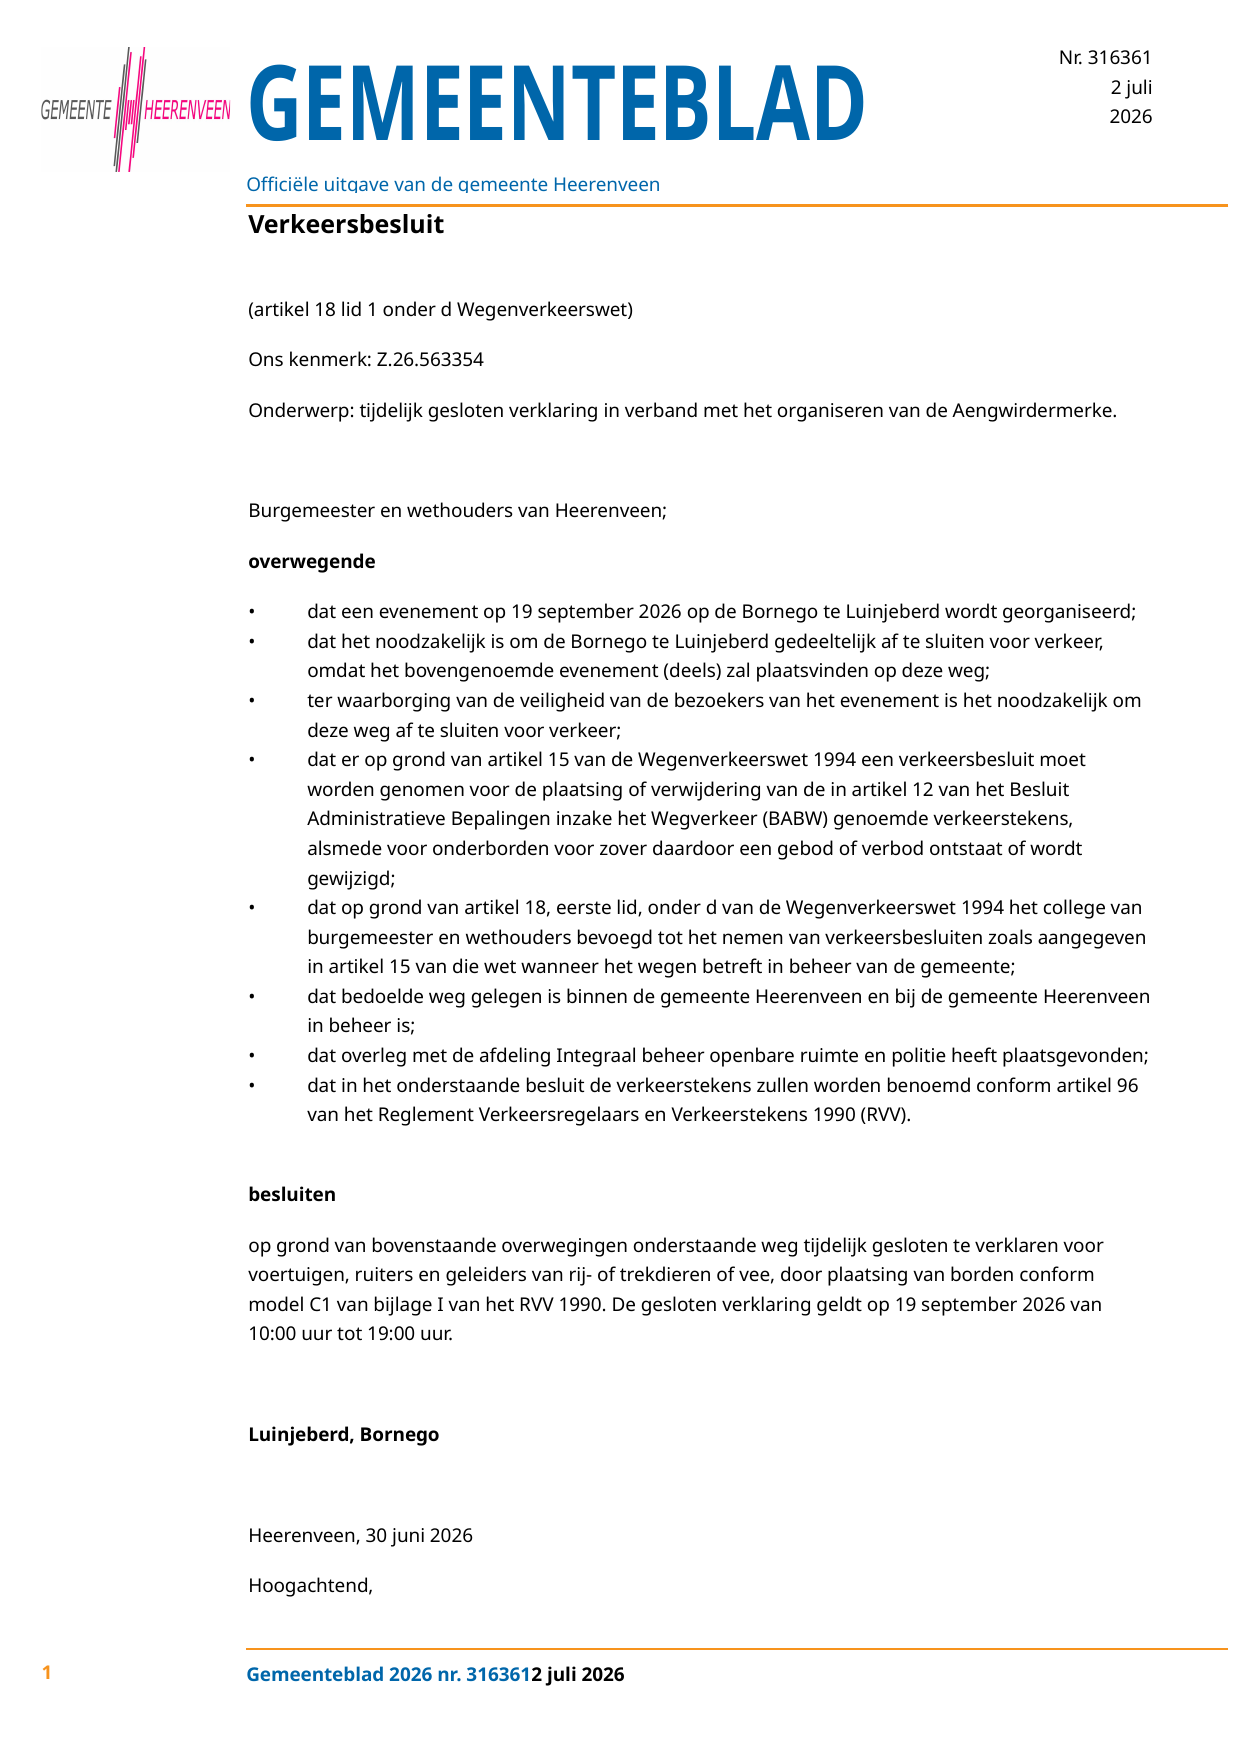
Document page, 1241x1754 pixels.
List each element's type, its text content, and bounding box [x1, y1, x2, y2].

list dat bedoelde weg gelegen is binnen de gemeente Heerenveen en bij de gemeente Heerenveen in beheer is; [248, 983, 1152, 1038]
text Onderwerp: tijdelijk gesloten verklaring in verband met het organiseren van de Aengwirdermerke. [248, 397, 1152, 423]
picture [41, 47, 231, 172]
text Luinjeberd, Bornego [248, 1421, 1152, 1447]
text Verkeersbesluit [248, 207, 1152, 241]
text Heerenveen, 30 juni 2026 [248, 1522, 1152, 1548]
list dat op grond van artikel 18, eerste lid, onder d van de Wegenverkeerswet 1994 het college van burgemeester en wethouders bevoegd tot het nemen van verkeersbesluiten zoals aangegeven in artikel 15 van die wet wanneer het wegen betreft in beheer van de gemeente; [248, 894, 1152, 979]
list ter waarborging van de veiligheid van de bezoekers van het evenement is het noodzakelijk om deze weg af te sluiten voor verkeer; [248, 687, 1152, 743]
text Burgemeester en wethouders van Heerenveen; [248, 498, 1152, 523]
list dat een evenement op 19 september 2026 op de Bornego te Luinjeberd wordt georganiseerd; [248, 598, 1152, 624]
text Hoogachtend, [248, 1573, 1152, 1598]
list dat overleg met de afdeling Integraal beheer openbare ruimte en politie heeft plaatsgevonden; [248, 1042, 1152, 1068]
list dat in het onderstaande besluit de verkeerstekens zullen worden benoemd conform artikel 96 van het Reglement Verkeersregelaars en Verkeerstekens 1990 (RVV). [248, 1072, 1152, 1127]
text Ons kenmerk: Z.26.563354 [248, 346, 1152, 372]
text op grond van bovenstaande overwegingen onderstaande weg tijdelijk gesloten te verklaren voor voertuigen, ruiters en geleiders van rij- of trekdieren of vee, door plaatsing van borden conform model C1 van bijlage I van het RVV 1990. De gesloten verklaring geldt op 19 september 2026 van 10:00 uur tot 19:00 uur. [248, 1232, 1152, 1346]
list dat er op grond van artikel 15 van de Wegenverkeerswet 1994 een verkeersbesluit moet worden genomen voor de plaatsing of verwijdering van de in artikel 12 van het Besluit Administratieve Bepalingen inzake het Wegverkeer (BABW) genoemde verkeerstekens, alsmede voor onderborden voor zover daardoor een gebod of verbod ontstaat of wordt gewijzigd; [248, 746, 1152, 891]
text overwegende [248, 548, 1152, 574]
text besluiten [248, 1181, 1152, 1207]
text (artikel 18 lid 1 onder d Wegenverkeerswet) [248, 296, 1152, 322]
list dat het noodzakelijk is om de Bornego te Luinjeberd gedeeltelijk af te sluiten voor verkeer, omdat het bovengenoemde evenement (deels) zal plaatsvinden op deze weg; [248, 628, 1152, 683]
